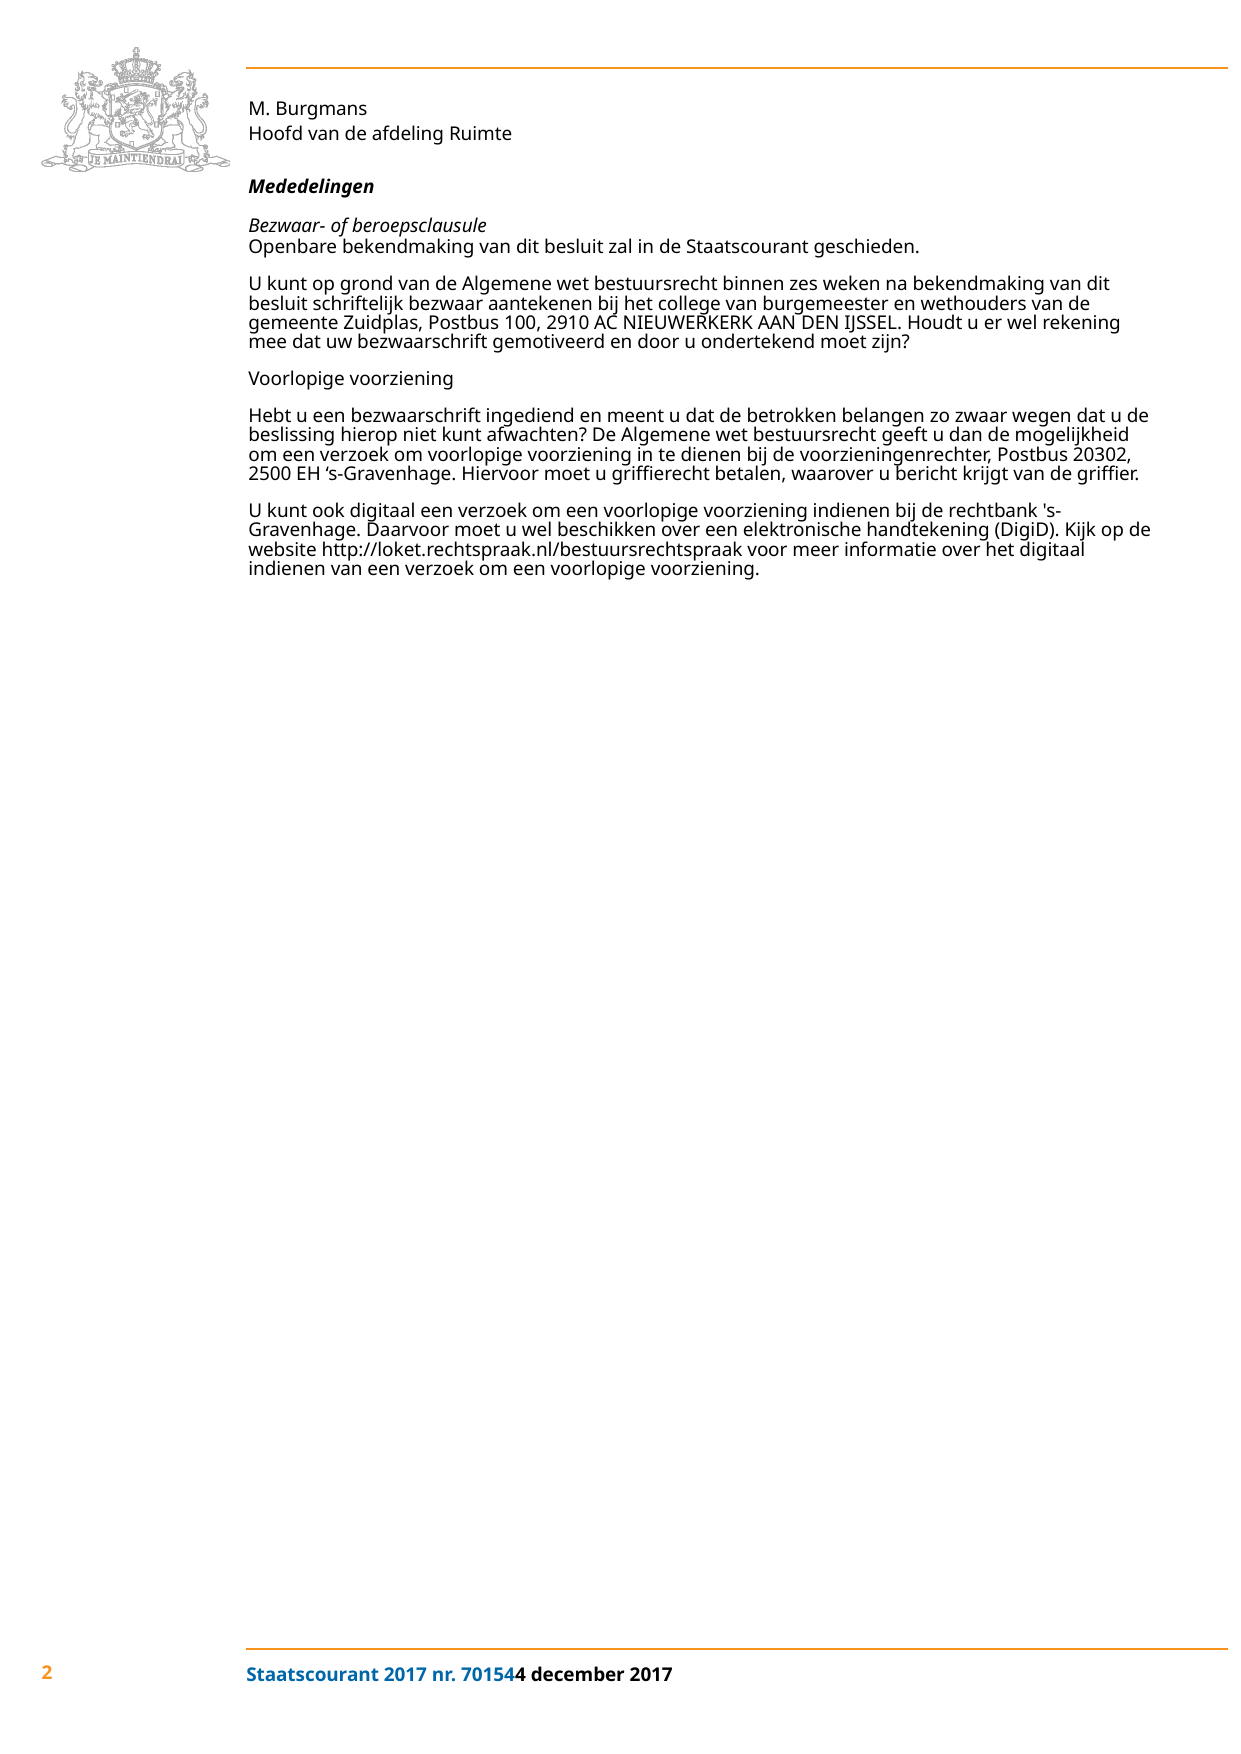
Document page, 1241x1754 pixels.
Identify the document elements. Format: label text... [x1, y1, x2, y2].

text U kunt op grond van de Algemene wet bestuursrecht binnen zes weken na bekendmaking van dit besluit schriftelijk bezwaar aantekenen bij het college van burgemeester en wethouders van de gemeente Zuidplas, Postbus 100, 2910 AC NIEUWERKERK AAN DEN IJSSEL. Houdt u er wel rekening mee dat uw bezwaarschrift gemotiveerd en door u ondertekend moet zijn? [248, 275, 1152, 352]
text M. Burgmans [248, 95, 1152, 121]
text Bezwaar- of beroepsclausule [248, 213, 1152, 238]
text Openbare bekendmaking van dit besluit zal in de Staatscourant geschieden. [248, 238, 1152, 258]
text Mededelingen [248, 173, 1152, 199]
text Hebt u een bezwaarschrift ingediend en meent u dat de betrokken belangen zo zwaar wegen dat u de beslissing hierop niet kunt afwachten? De Algemene wet bestuursrecht geeft u dan de mogelijkheid om een verzoek om voorlopige voorziening in te dienen bij de voorzieningenrechter, Postbus 20302, 2500 EH ‘s-Gravenhage. Hiervoor moet u griffierecht betalen, waarover u bericht krijgt van de griffier. [248, 407, 1152, 484]
text Hoofd van de afdeling Ruimte [248, 121, 1152, 146]
text U kunt ook digitaal een verzoek om een voorlopige voorziening indienen bij de rechtbank 's-Gravenhage. Daarvoor moet u wel beschikken over een elektronische handtekening (DigiD). Kijk op de website http://loket.rechtspraak.nl/bestuursrechtspraak voor meer informatie over het digitaal indienen van een verzoek om een voorlopige voorziening. [248, 502, 1152, 579]
text Voorlopige voorziening [248, 370, 1152, 389]
picture [41, 47, 231, 172]
